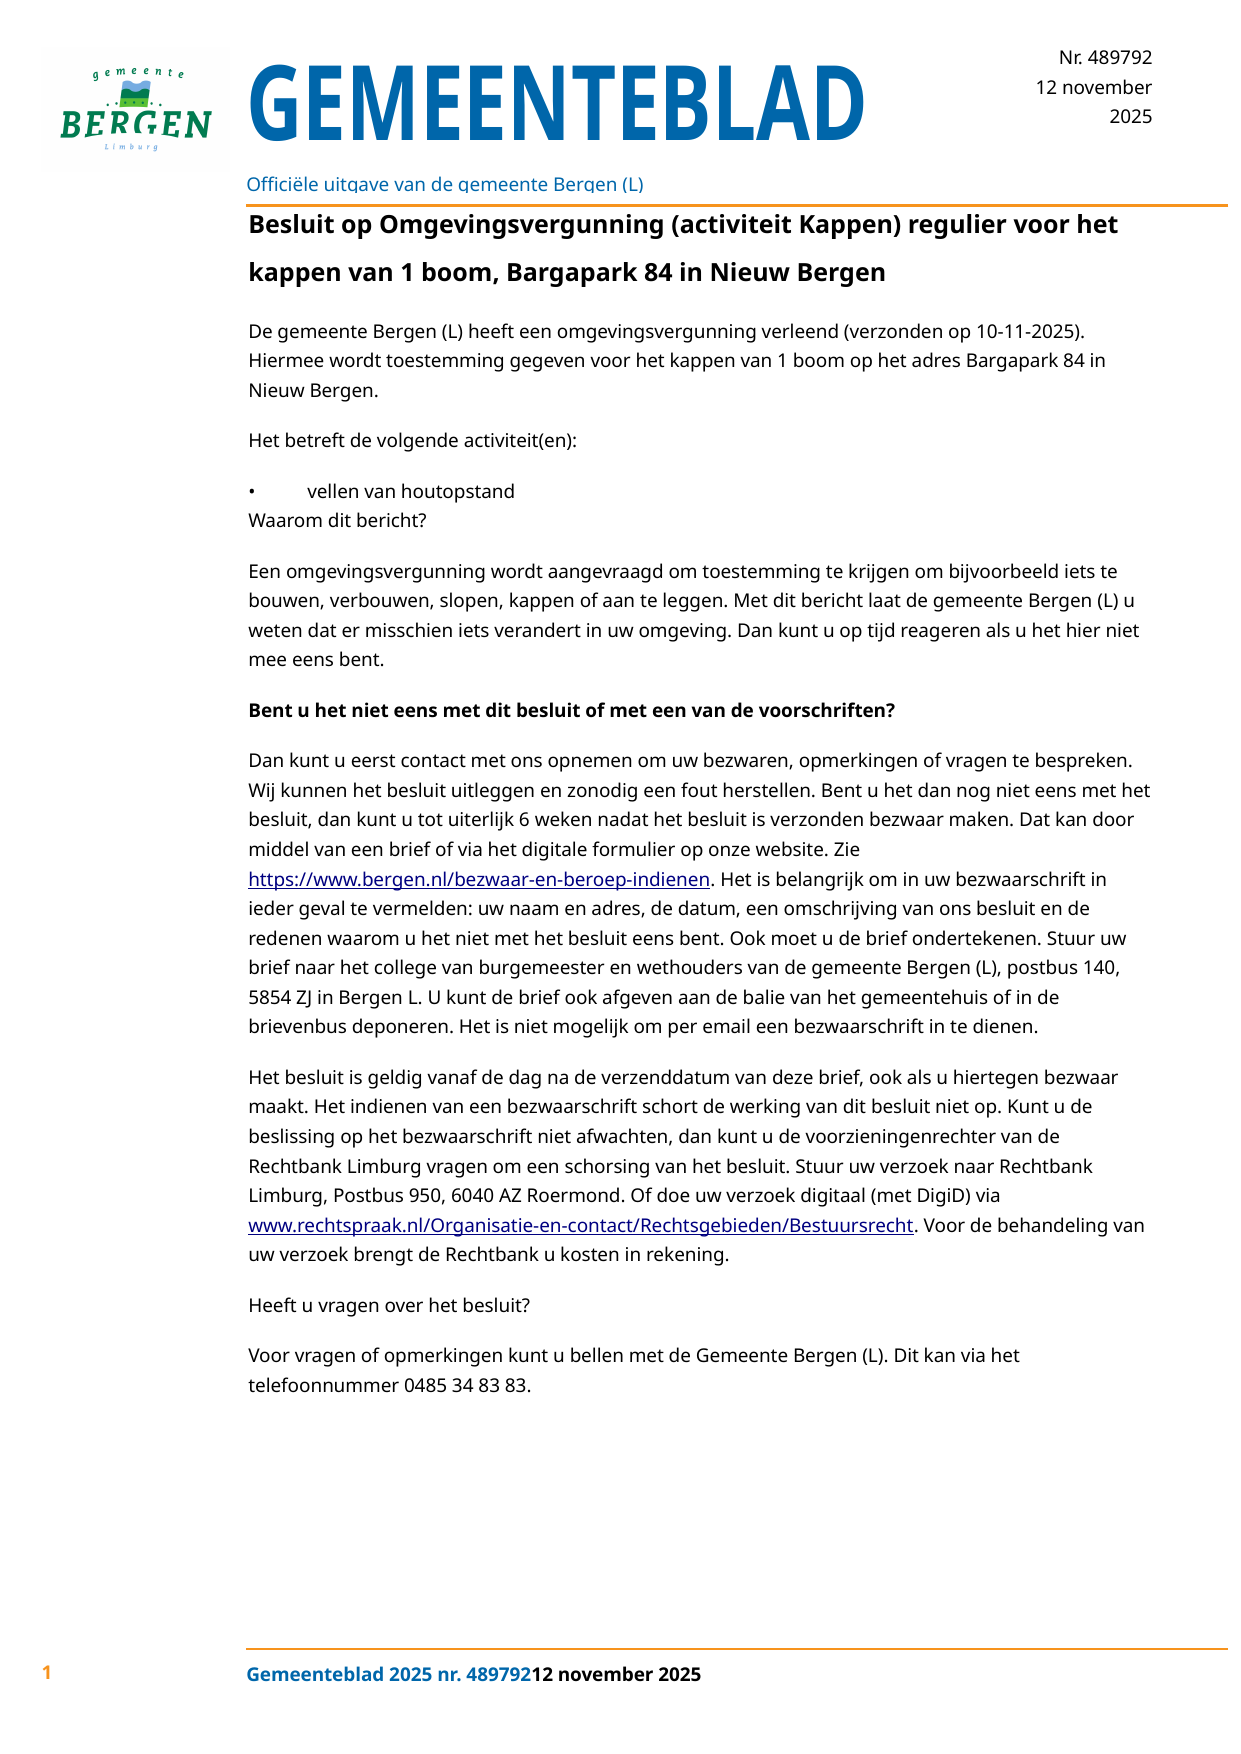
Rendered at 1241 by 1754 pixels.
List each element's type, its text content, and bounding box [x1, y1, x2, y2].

text De gemeente Bergen (L) heeft een omgevingsvergunning verleend (verzonden op 10-11-2025). Hiermee wordt toestemming gegeven voor het kappen van 1 boom op het adres Bargapark 84 in Nieuw Bergen. [248, 318, 1152, 403]
text Bent u het niet eens met dit besluit of met een van de voorschriften? [248, 697, 1152, 723]
text Besluit op Omgevingsvergunning (activiteit Kappen) regulier voor het kappen van 1 boom, Bargapark 84 in Nieuw Bergen [248, 207, 1152, 288]
list vellen van houtopstand [248, 478, 1152, 504]
text Het betreft de volgende activiteit(en): [248, 427, 1152, 453]
text Dan kunt u eerst contact met ons opnemen om uw bezwaren, opmerkingen of vragen te bespreken. Wij kunnen het besluit uitleggen en zonodig een fout herstellen. Bent u het dan nog niet eens met het besluit, dan kunt u tot uiterlijk 6 weken nadat het besluit is verzonden bezwaar maken. Dat kan door middel van een brief of via het digitale formulier op onze website. Zie https://www.bergen.nl/bezwaar-en-beroep-indienen. Het is belangrijk om in uw bezwaarschrift in ieder geval te vermelden: uw naam en adres, de datum, een omschrijving van ons besluit en de redenen waarom u het niet met het besluit eens bent. Ook moet u de brief ondertekenen. Stuur uw brief naar het college van burgemeester en wethouders van de gemeente Bergen (L), postbus 140, 5854 ZJ in Bergen L. U kunt de brief ook afgeven aan de balie van het gemeentehuis of in de brievenbus deponeren. Het is niet mogelijk om per email een bezwaarschrift in te dienen. [248, 747, 1152, 1039]
text Waarom dit bericht? [248, 507, 1152, 533]
text Voor vragen of opmerkingen kunt u bellen met de Gemeente Bergen (L). Dit kan via het telefoonnummer 0485 34 83 83. [248, 1342, 1152, 1398]
text Heeft u vragen over het besluit? [248, 1292, 1152, 1318]
picture [41, 47, 231, 172]
text Het besluit is geldig vanaf de dag na de verzenddatum van deze brief, ook als u hiertegen bezwaar maakt. Het indienen van een bezwaarschrift schort de werking van dit besluit niet op. Kunt u de beslissing op het bezwaarschrift niet afwachten, dan kunt u de voorzieningenrechter van de Rechtbank Limburg vragen om een schorsing van het besluit. Stuur uw verzoek naar Rechtbank Limburg, Postbus 950, 6040 AZ Roermond. Of doe uw verzoek digitaal (met DigiD) via www.rechtspraak.nl/Organisatie-en-contact/Rechtsgebieden/Bestuursrecht. Voor de behandeling van uw verzoek brengt de Rechtbank u kosten in rekening. [248, 1064, 1152, 1267]
text Een omgevingsvergunning wordt aangevraagd om toestemming te krijgen om bijvoorbeeld iets te bouwen, verbouwen, slopen, kappen of aan te leggen. Met dit bericht laat de gemeente Bergen (L) u weten dat er misschien iets verandert in uw omgeving. Dan kunt u op tijd reageren als u het hier niet mee eens bent. [248, 558, 1152, 672]
